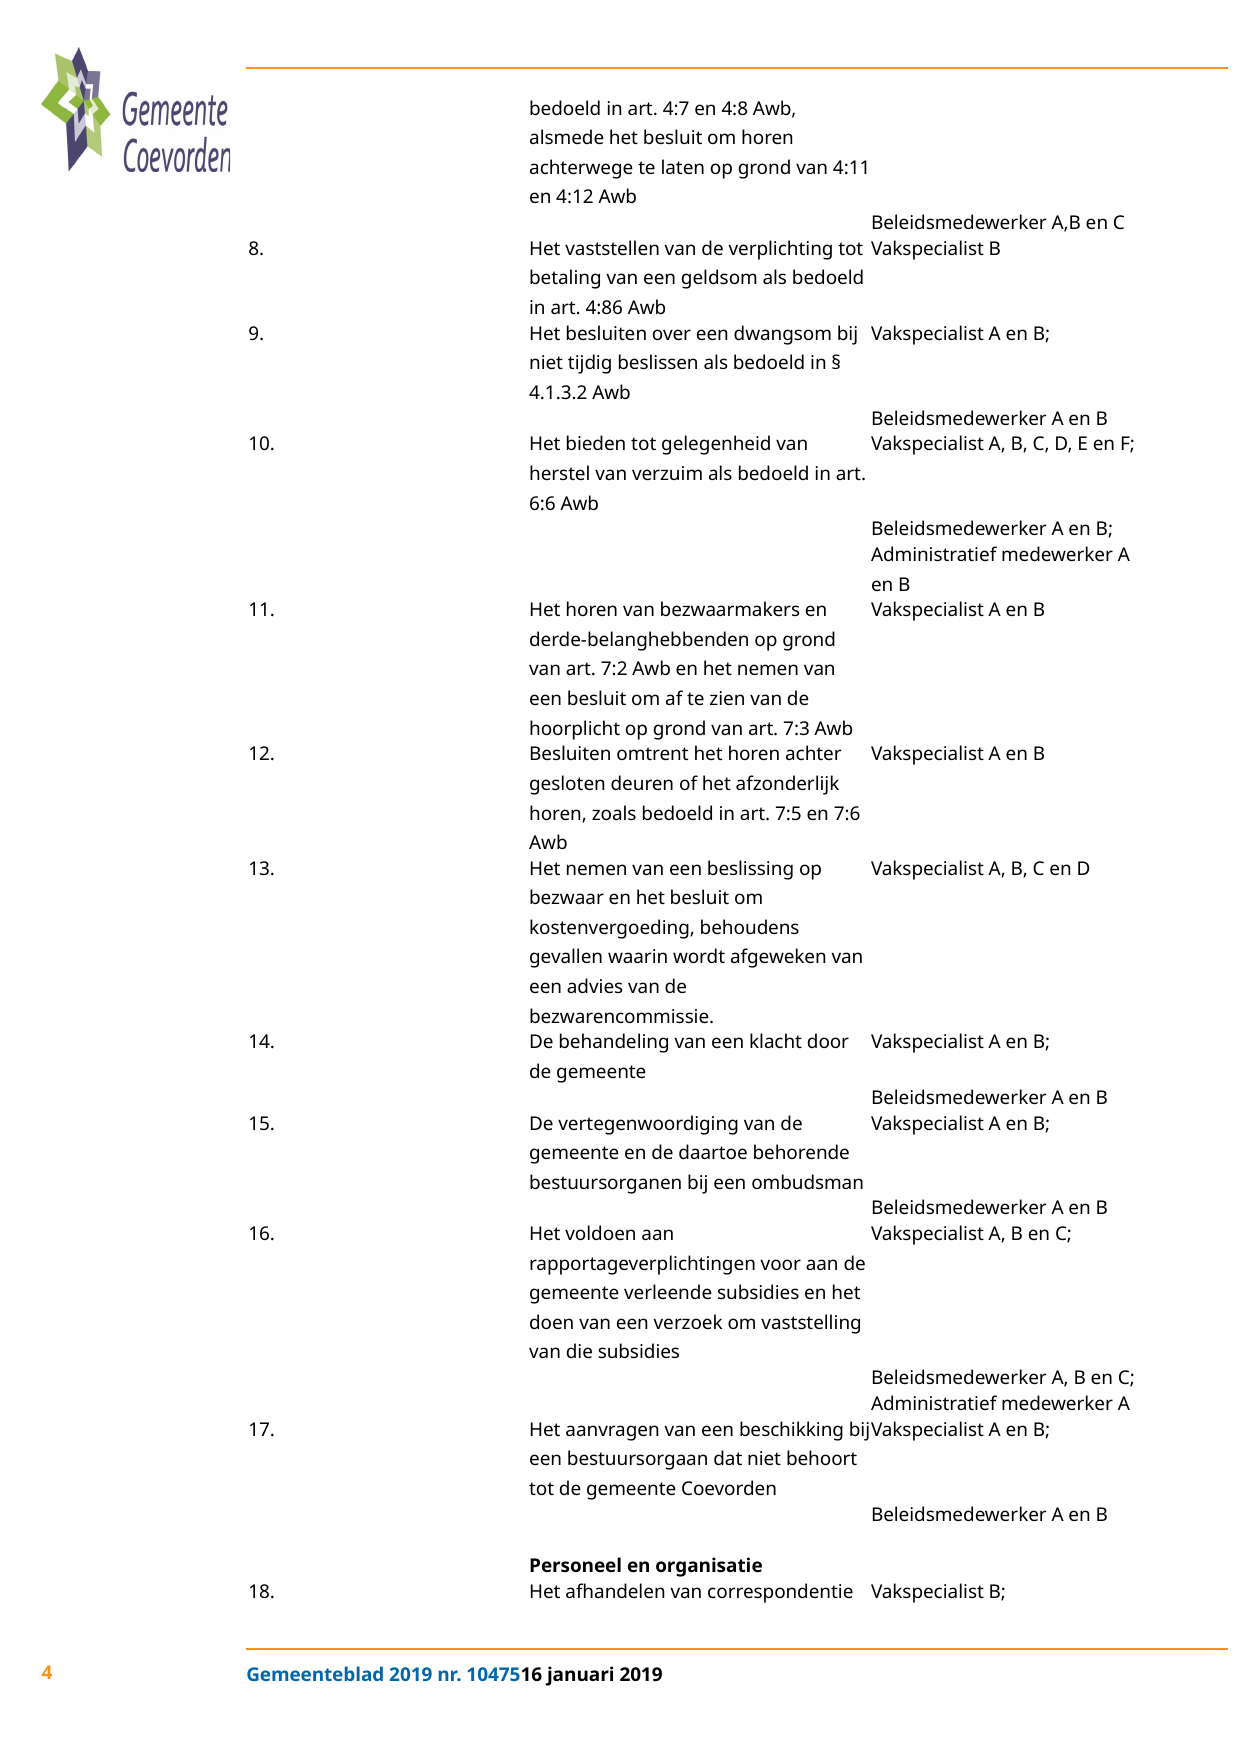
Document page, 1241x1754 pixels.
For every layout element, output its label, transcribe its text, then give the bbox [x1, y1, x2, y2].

table_cell Het nemen van een beslissing op bezwaar en het besluit om kostenvergoeding, behoudens gevallen waarin wordt afgeweken van een advies van de bezwarencommissie. [529, 855, 871, 1029]
table_cell [529, 1084, 871, 1110]
table_cell Vakspecialist A en B; [871, 1029, 1152, 1084]
table_cell Vakspecialist B [871, 235, 1152, 320]
table_cell Vakspecialist A, B en C; [871, 1220, 1152, 1364]
table_cell 8. [248, 235, 529, 320]
table_cell 15. [248, 1110, 529, 1194]
table_cell Administratief medewerker A [871, 1390, 1152, 1416]
table_cell 11. [248, 596, 529, 741]
table_cell Vakspecialist A en B; [871, 1416, 1152, 1501]
table_cell [529, 1364, 871, 1390]
table_cell [529, 405, 871, 431]
table_cell bedoeld in art. 4:7 en 4:8 Awb, alsmede het besluit om horen achterwege te laten op grond van 4:11 en 4:12 Awb [529, 95, 871, 209]
table_cell Het afhandelen van correspondentie [529, 1578, 871, 1604]
table_cell [248, 1526, 1152, 1552]
table_cell Beleidsmedewerker A en B [871, 1195, 1152, 1220]
table_cell 12. [248, 741, 529, 855]
table_cell Personeel en organisatie [529, 1552, 871, 1578]
table_cell Beleidsmedewerker A en B [871, 1501, 1152, 1526]
table_cell Beleidsmedewerker A,B en C [871, 209, 1152, 235]
table_cell [248, 1364, 529, 1390]
table_cell [248, 541, 529, 596]
table_cell Vakspecialist A en B; [871, 320, 1152, 405]
table_cell 14. [248, 1029, 529, 1084]
table_cell De vertegenwoordiging van de gemeente en de daartoe behorende bestuursorganen bij een ombudsman [529, 1110, 871, 1194]
table_cell [248, 1084, 529, 1110]
picture [41, 47, 231, 172]
table_cell Het bieden tot gelegenheid van herstel van verzuim als bedoeld in art. 6:6 Awb [529, 431, 871, 515]
table_cell Vakspecialist B; [871, 1578, 1152, 1604]
table_cell [529, 541, 871, 596]
table_cell [529, 1195, 871, 1220]
table_cell Beleidsmedewerker A en B; [871, 515, 1152, 541]
table_cell [248, 209, 529, 235]
table_cell [529, 515, 871, 541]
table_cell [248, 1390, 529, 1416]
table_cell 16. [248, 1220, 529, 1364]
table_cell Vakspecialist A en B [871, 741, 1152, 855]
table_cell [529, 209, 871, 235]
table_cell De behandeling van een klacht door de gemeente [529, 1029, 871, 1084]
table_cell Vakspecialist A, B, C en D [871, 855, 1152, 1029]
table_cell Het vaststellen van de verplichting tot betaling van een geldsom als bedoeld in art. 4:86 Awb [529, 235, 871, 320]
table_cell 13. [248, 855, 529, 1029]
table_cell Het besluiten over een dwangsom bij niet tijdig beslissen als bedoeld in § 4.1.3.2 Awb [529, 320, 871, 405]
table_cell Vakspecialist A, B, C, D, E en F; [871, 431, 1152, 515]
table_cell [871, 95, 1152, 209]
table_cell [248, 515, 529, 541]
table_cell Beleidsmedewerker A en B [871, 1084, 1152, 1110]
table_cell Het aanvragen van een beschikking bij een bestuursorgaan dat niet behoort tot de gemeente Coevorden [529, 1416, 871, 1501]
table_cell [248, 1552, 529, 1578]
table_cell [871, 1552, 1152, 1578]
table_cell [248, 405, 529, 431]
table_cell Vakspecialist A en B [871, 596, 1152, 741]
table_cell Vakspecialist A en B; [871, 1110, 1152, 1194]
table_cell Het voldoen aan rapportageverplichtingen voor aan de gemeente verleende subsidies en het doen van een verzoek om vaststelling van die subsidies [529, 1220, 871, 1364]
table_cell Administratief medewerker A en B [871, 541, 1152, 596]
table_cell [248, 95, 529, 209]
table_cell [529, 1501, 871, 1526]
table_cell 9. [248, 320, 529, 405]
table_cell [529, 1390, 871, 1416]
table_cell Beleidsmedewerker A en B [871, 405, 1152, 431]
table_cell 10. [248, 431, 529, 515]
table_cell 17. [248, 1416, 529, 1501]
table_cell [248, 1501, 529, 1526]
table_cell Beleidsmedewerker A, B en C; [871, 1364, 1152, 1390]
table_cell Het horen van bezwaarmakers en derde-belanghebbenden op grond van art. 7:2 Awb en het nemen van een besluit om af te zien van de hoorplicht op grond van art. 7:3 Awb [529, 596, 871, 741]
table_cell [248, 1195, 529, 1220]
table_cell 18. [248, 1578, 529, 1604]
table_cell Besluiten omtrent het horen achter gesloten deuren of het afzonderlijk horen, zoals bedoeld in art. 7:5 en 7:6 Awb [529, 741, 871, 855]
